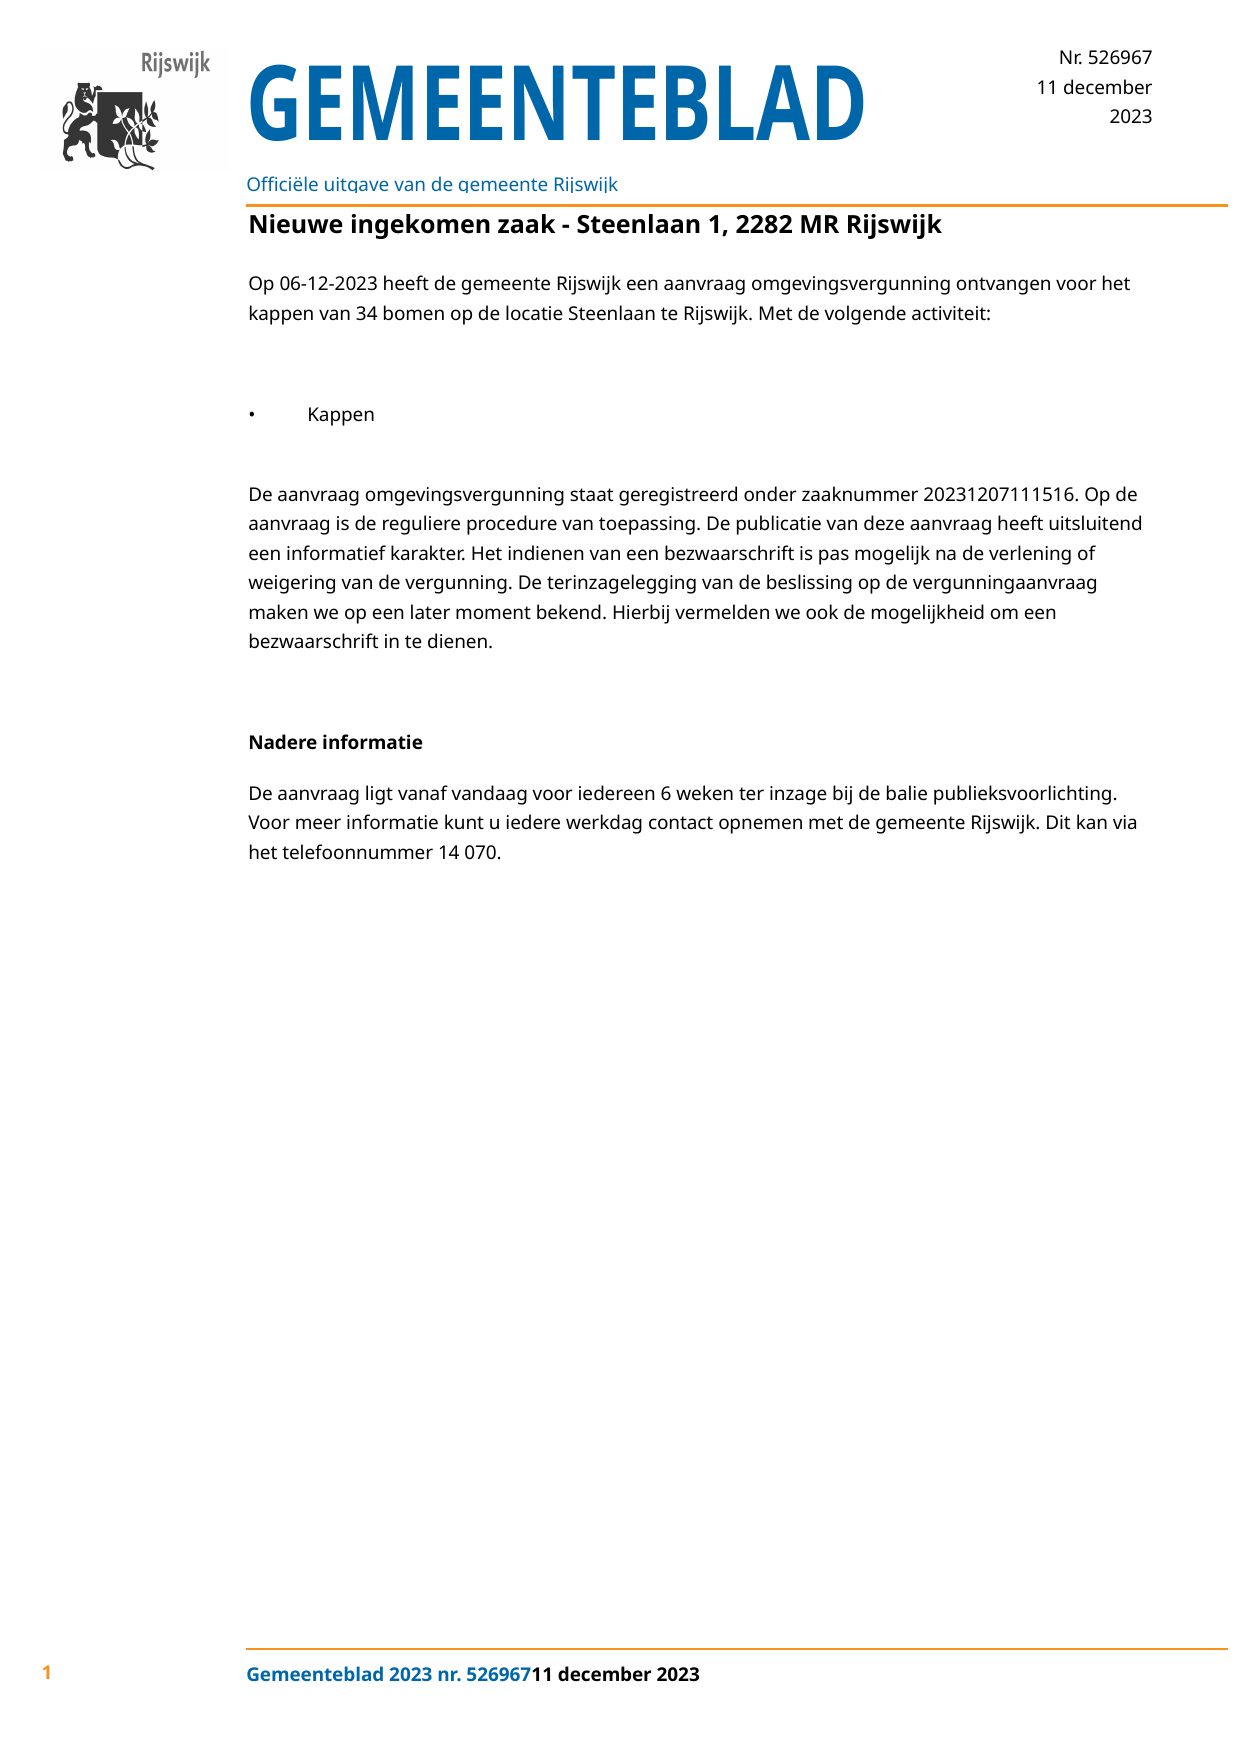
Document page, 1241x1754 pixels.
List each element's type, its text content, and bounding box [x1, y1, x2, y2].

text De aanvraag omgevingsvergunning staat geregistreerd onder zaaknummer 20231207111516. Op de aanvraag is de reguliere procedure van toepassing. De publicatie van deze aanvraag heeft uitsluitend een informatief karakter. Het indienen van een bezwaarschrift is pas mogelijk na de verlening of weigering van de vergunning. De terinzagelegging van de beslissing op de vergunningaanvraag maken we op een later moment bekend. Hierbij vermelden we ook de mogelijkheid om een bezwaarschrift in te dienen. [248, 481, 1152, 654]
text Op 06-12-2023 heeft de gemeente Rijswijk een aanvraag omgevingsvergunning ontvangen voor het kappen van 34 bomen op de locatie Steenlaan te Rijswijk. Met de volgende activiteit: [248, 270, 1152, 326]
list Kappen [248, 401, 1152, 426]
text De aanvraag ligt vanaf vandaag voor iedereen 6 weken ter inzage bij de balie publieksvoorlichting. Voor meer informatie kunt u iedere werkdag contact opnemen met de gemeente Rijswijk. Dit kan via het telefoonnummer 14 070. [248, 780, 1152, 865]
text Nieuwe ingekomen zaak - Steenlaan 1, 2282 MR Rijswijk [248, 207, 1152, 241]
text Nadere informatie [248, 729, 1152, 755]
picture [41, 47, 231, 172]
